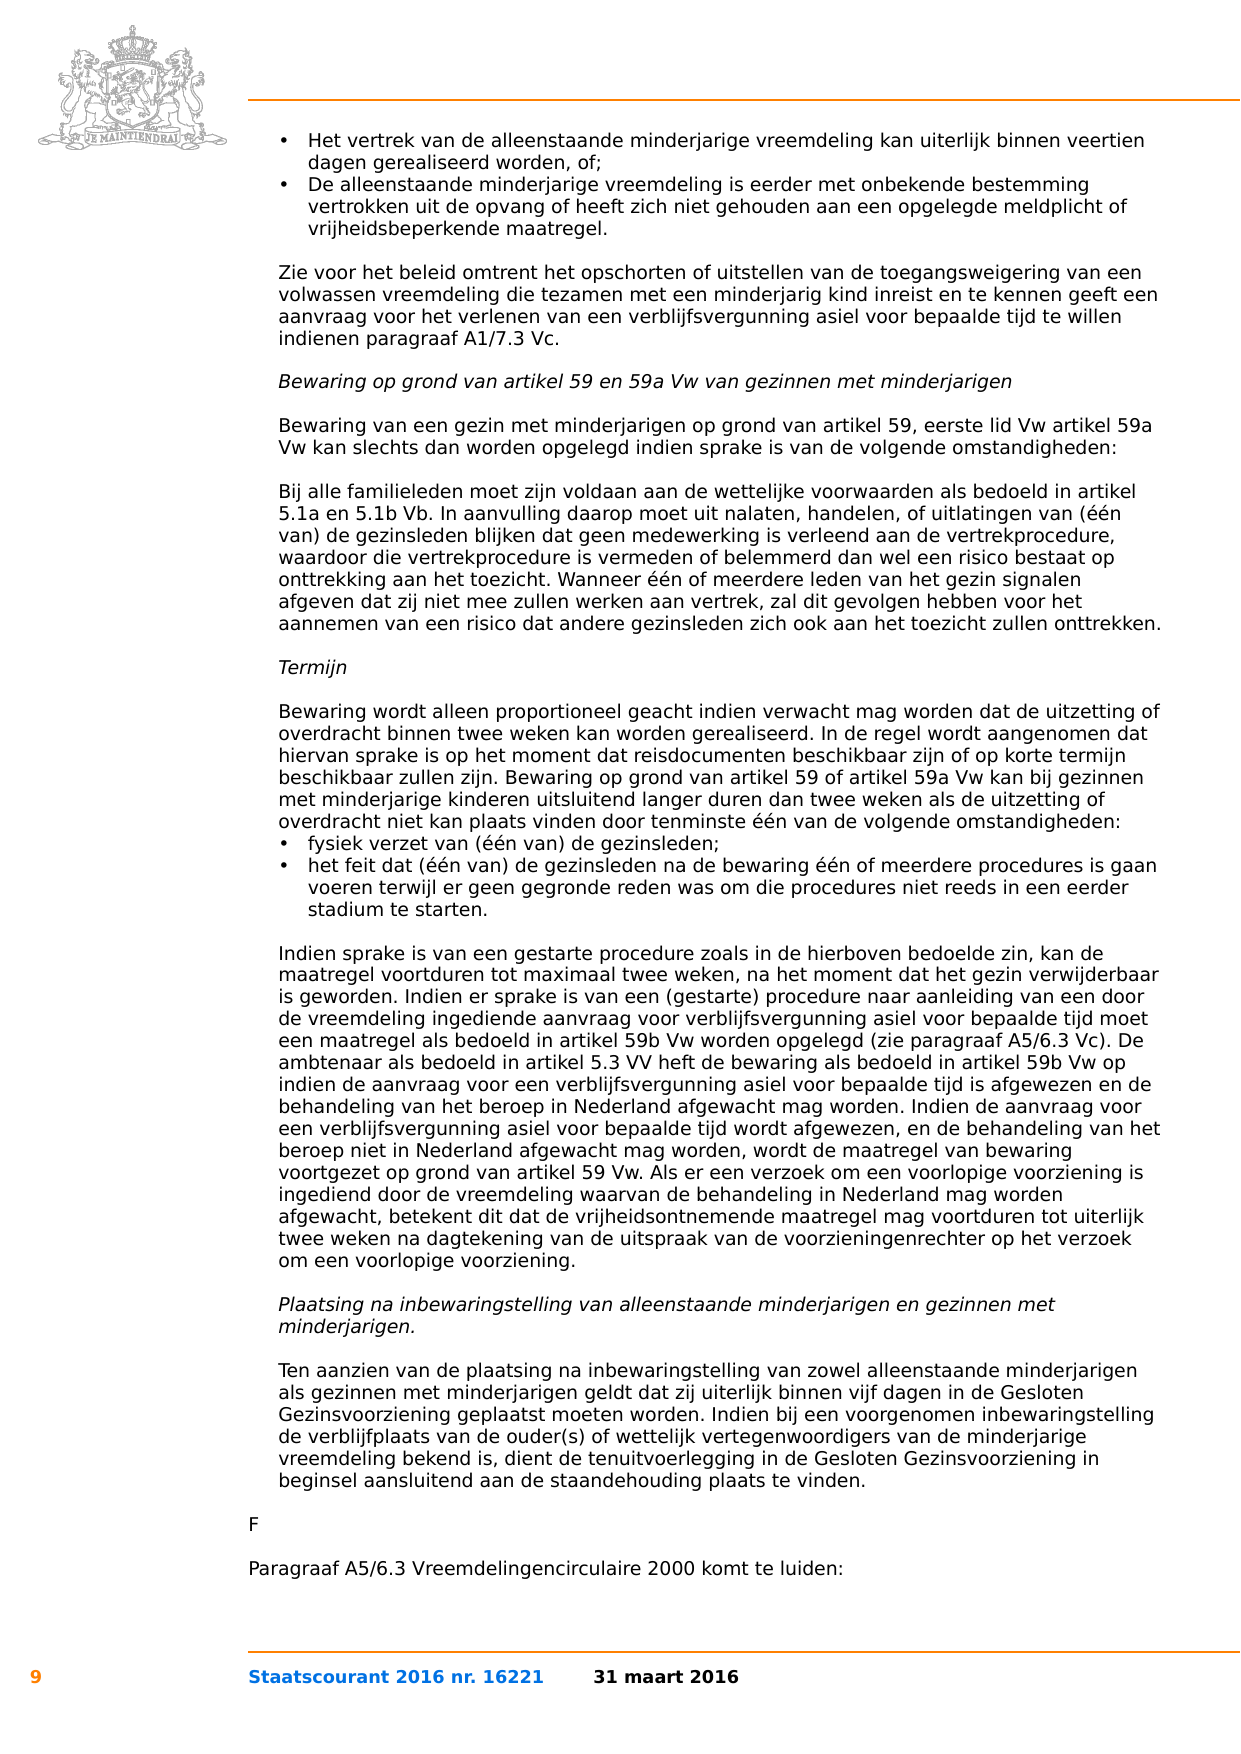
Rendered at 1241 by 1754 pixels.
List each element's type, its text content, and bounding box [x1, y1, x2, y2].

text • Het vertrek van de alleenstaande minderjarige vreemdeling kan uiterlijk binnen veertien dagen gerealiseerd worden, of; [278, 130, 1163, 174]
text Bewaring van een gezin met minderjarigen op grond van artikel 59, eerste lid Vw artikel 59a Vw kan slechts dan worden opgelegd indien sprake is van de volgende omstandigheden: [278, 415, 1163, 459]
subtitle Bewaring op grond van artikel 59 en 59a Vw van gezinnen met minderjarigen [278, 371, 1163, 393]
text Indien sprake is van een gestarte procedure zoals in de hierboven bedoelde zin, kan de maatregel voortduren tot maximaal twee weken, na het moment dat het gezin verwijderbaar is geworden. Indien er sprake is van een (gestarte) procedure naar aanleiding van een door de vreemdeling ingediende aanvraag voor verblijfsvergunning asiel voor bepaalde tijd moet een maatregel als bedoeld in artikel 59b Vw worden opgelegd (zie paragraaf A5/6.3 Vc). De ambtenaar als bedoeld in artikel 5.3 VV heft de bewaring als bedoeld in artikel 59b Vw op indien de aanvraag voor een verblijfsvergunning asiel voor bepaalde tijd is afgewezen en de behandeling van het beroep in Nederland afgewacht mag worden. Indien de aanvraag voor een verblijfsvergunning asiel voor bepaalde tijd wordt afgewezen, en de behandeling van het beroep niet in Nederland afgewacht mag worden, wordt de maatregel van bewaring voortgezet op grond van artikel 59 Vw. Als er een verzoek om een voorlopige voorziening is ingediend door de vreemdeling waarvan de behandeling in Nederland mag worden afgewacht, betekent dit dat de vrijheidsontnemende maatregel mag voortduren tot uiterlijk twee weken na dagtekening van de uitspraak van de voorzieningenrechter op het verzoek om een voorlopige voorziening. [278, 942, 1163, 1272]
text • fysiek verzet van (één van) de gezinsleden; [278, 833, 1163, 854]
subtitle Termijn [278, 657, 1163, 679]
text F [248, 1513, 1163, 1536]
text Bewaring wordt alleen proportioneel geacht indien verwacht mag worden dat de uitzetting of overdracht binnen twee weken kan worden gerealiseerd. In de regel wordt aangenomen dat hiervan sprake is op het moment dat reisdocumenten beschikbaar zijn of op korte termijn beschikbaar zullen zijn. Bewaring op grond van artikel 59 of artikel 59a Vw kan bij gezinnen met minderjarige kinderen uitsluitend langer duren dan twee weken als de uitzetting of overdracht niet kan plaats vinden door tenminste één van de volgende omstandigheden: [278, 701, 1163, 833]
text Zie voor het beleid omtrent het opschorten of uitstellen van de toegangsweigering van een volwassen vreemdeling die tezamen met een minderjarig kind inreist en te kennen geeft een aanvraag voor het verlenen van een verblijfsvergunning asiel voor bepaalde tijd te willen indienen paragraaf A1/7.3 Vc. [278, 262, 1163, 349]
text • het feit dat (één van) de gezinsleden na de bewaring één of meerdere procedures is gaan voeren terwijl er geen gegronde reden was om die procedures niet reeds in een eerder stadium te starten. [278, 854, 1163, 921]
text Ten aanzien van de plaatsing na inbewaringstelling van zowel alleenstaande minderjarigen als gezinnen met minderjarigen geldt dat zij uiterlijk binnen vijf dagen in de Gesloten Gezinsvoorziening geplaatst moeten worden. Indien bij een voorgenomen inbewaringstelling de verblijfplaats van de ouder(s) of wettelijk vertegenwoordigers van de minderjarige vreemdeling bekend is, dient de tenuitvoerlegging in de Gesloten Gezinsvoorziening in beginsel aansluitend aan de staandehouding plaats te vinden. [278, 1360, 1163, 1492]
text Bij alle familieleden moet zijn voldaan aan de wettelijke voorwaarden als bedoeld in artikel 5.1a en 5.1b Vb. In aanvulling daarop moet uit nalaten, handelen, of uitlatingen van (één van) de gezinsleden blijken dat geen medewerking is verleend aan de vertrekprocedure, waardoor die vertrekprocedure is vermeden of belemmerd dan wel een risico bestaat op onttrekking aan het toezicht. Wanneer één of meerdere leden van het gezin signalen afgeven dat zij niet mee zullen werken aan vertrek, zal dit gevolgen hebben voor het aannemen van een risico dat andere gezinsleden zich ook aan het toezicht zullen onttrekken. [278, 481, 1163, 635]
picture [38, 25, 227, 150]
subtitle Plaatsing na inbewaringstelling van alleenstaande minderjarigen en gezinnen met minderjarigen. [278, 1294, 1163, 1338]
text • De alleenstaande minderjarige vreemdeling is eerder met onbekende bestemming vertrokken uit de opvang of heeft zich niet gehouden aan een opgelegde meldplicht of vrijheidsbeperkende maatregel. [278, 174, 1163, 240]
text Paragraaf A5/6.3 Vreemdelingencirculaire 2000 komt te luiden: [248, 1557, 1163, 1579]
